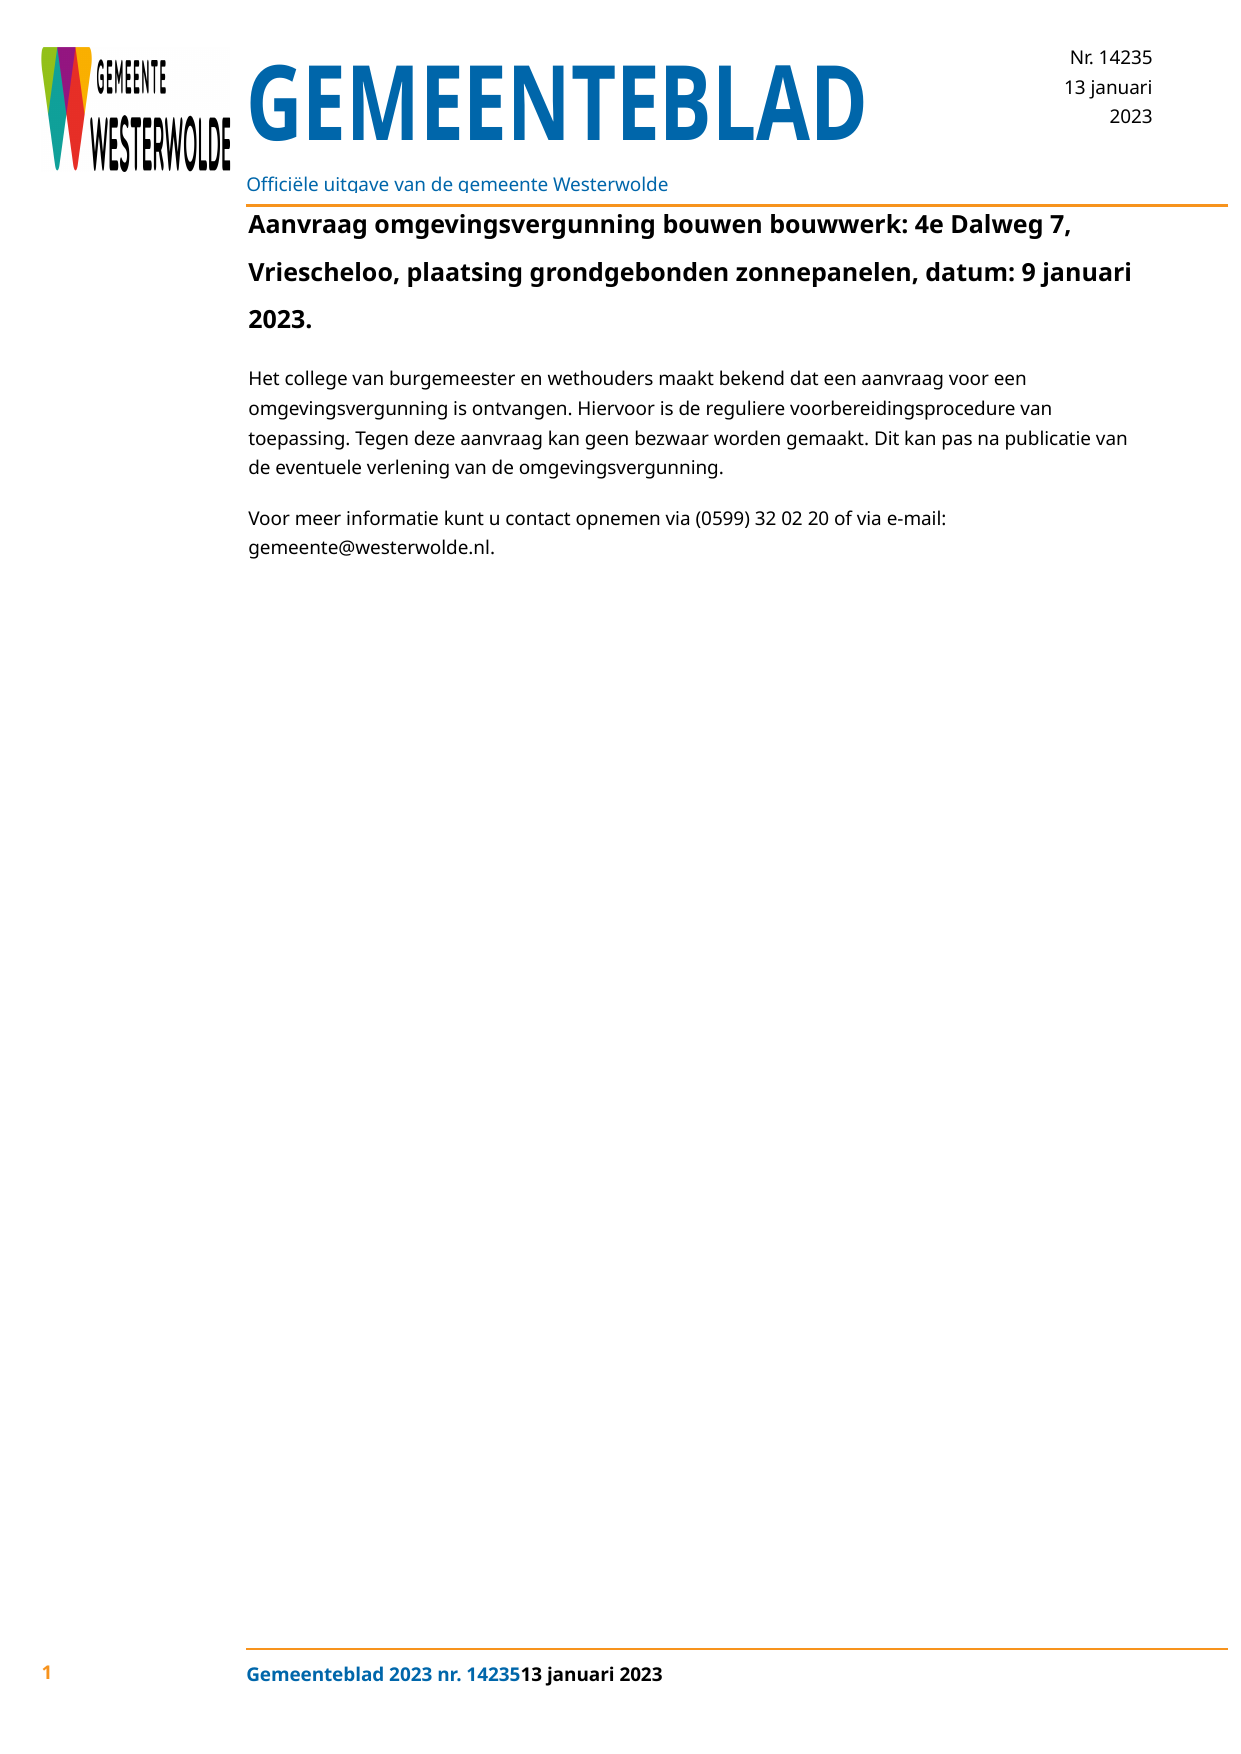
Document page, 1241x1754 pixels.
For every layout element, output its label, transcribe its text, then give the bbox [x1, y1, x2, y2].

text Aanvraag omgevingsvergunning bouwen bouwwerk: 4e Dalweg 7, Vriescheloo, plaatsing grondgebonden zonnepanelen, datum: 9 januari 2023. [248, 207, 1152, 336]
picture [41, 47, 231, 172]
text Het college van burgemeester en wethouders maakt bekend dat een aanvraag voor een omgevingsvergunning is ontvangen. Hiervoor is de reguliere voorbereidingsprocedure van toepassing. Tegen deze aanvraag kan geen bezwaar worden gemaakt. Dit kan pas na publicatie van de eventuele verlening van de omgevingsvergunning. [248, 366, 1152, 480]
text Voor meer informatie kunt u contact opnemen via (0599) 32 02 20 of via e-mail: gemeente@westerwolde.nl. [248, 505, 1152, 560]
